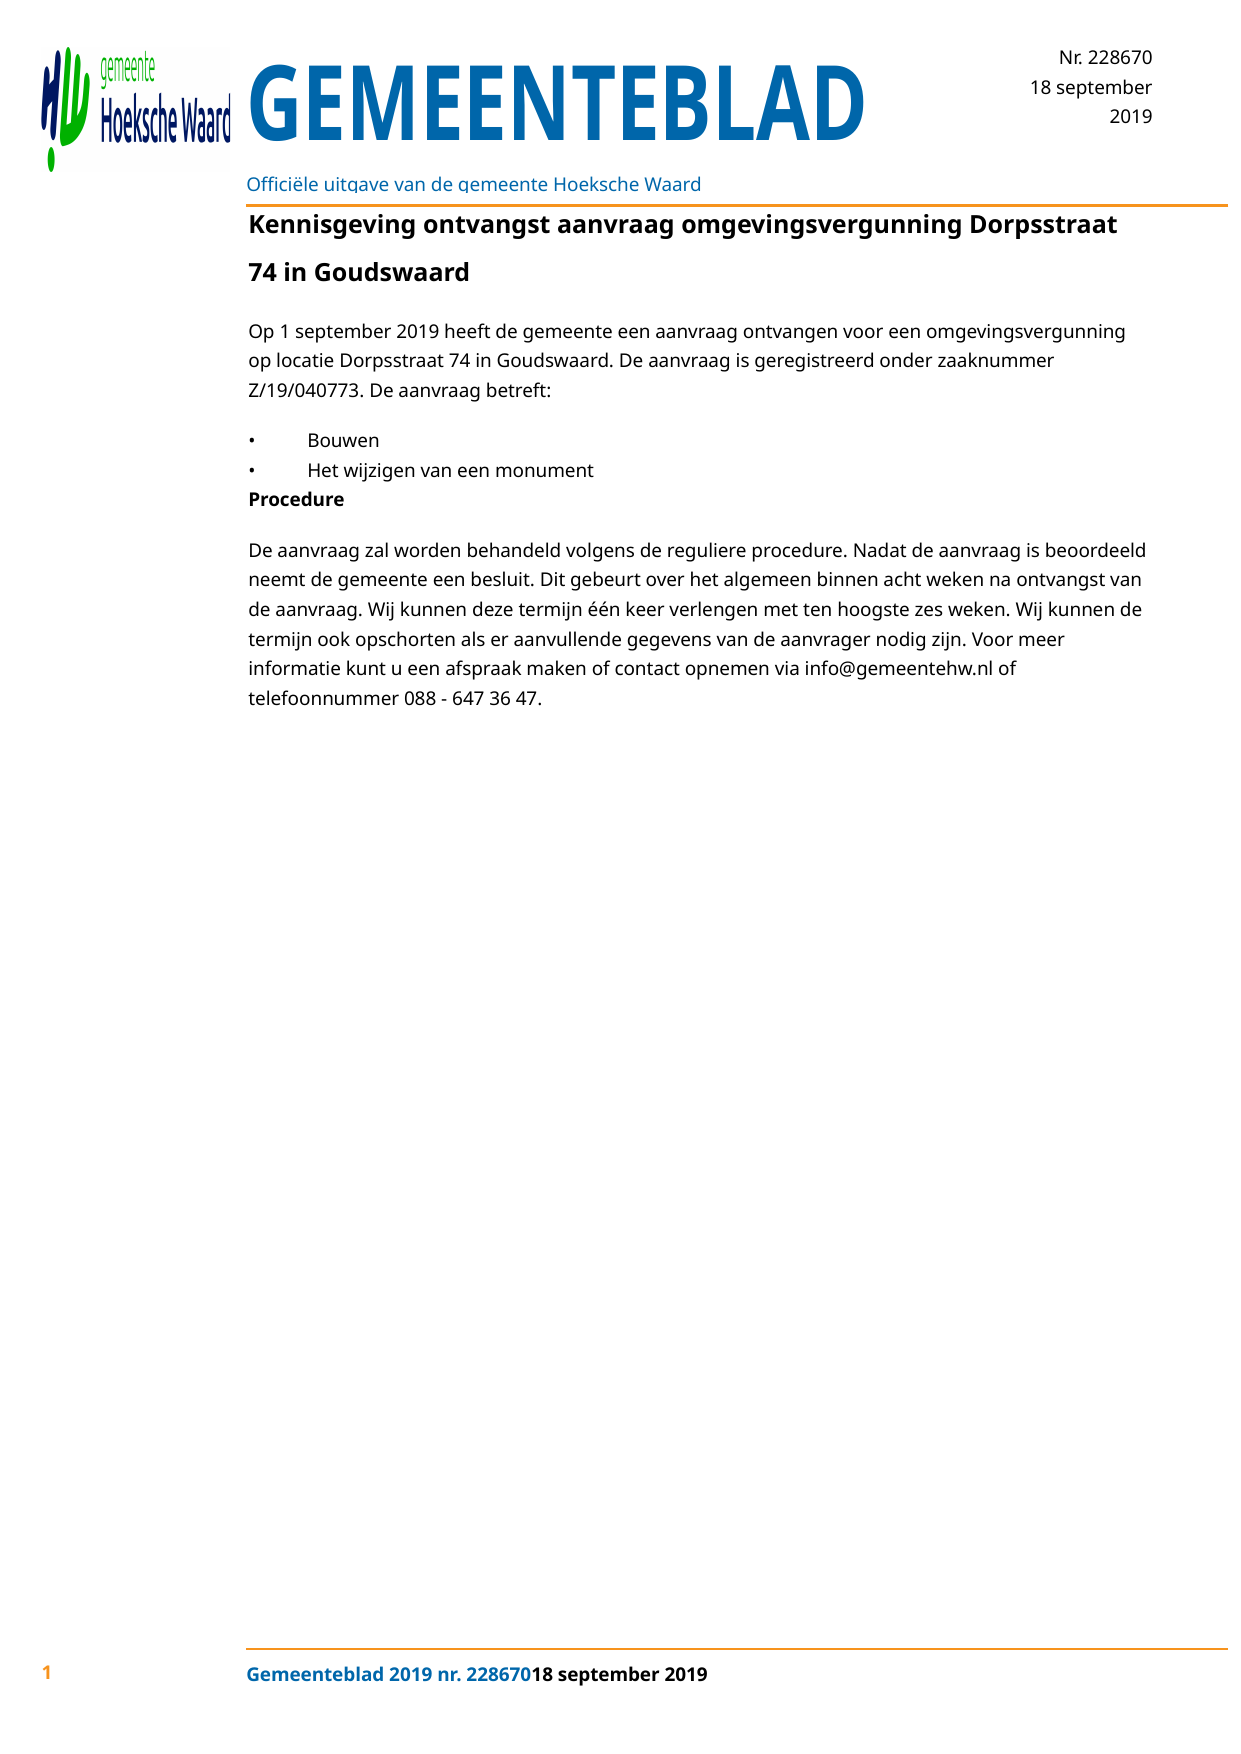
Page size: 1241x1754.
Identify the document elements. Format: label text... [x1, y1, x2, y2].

text Procedure [248, 487, 1152, 512]
list Het wijzigen van een monument [248, 457, 1152, 483]
picture [41, 47, 231, 172]
text De aanvraag zal worden behandeld volgens de reguliere procedure. Nadat de aanvraag is beoordeeld neemt de gemeente een besluit. Dit gebeurt over het algemeen binnen acht weken na ontvangst van de aanvraag. Wij kunnen deze termijn één keer verlengen met ten hoogste zes weken. Wij kunnen de termijn ook opschorten als er aanvullende gegevens van de aanvrager nodig zijn. Voor meer informatie kunt u een afspraak maken of contact opnemen via info@gemeentehw.nl of telefoonnummer 088 - 647 36 47. [248, 537, 1152, 711]
list Bouwen [248, 427, 1152, 453]
text Op 1 september 2019 heeft de gemeente een aanvraag ontvangen voor een omgevingsvergunning op locatie Dorpsstraat 74 in Goudswaard. De aanvraag is geregistreerd onder zaaknummer Z/19/040773. De aanvraag betreft: [248, 318, 1152, 403]
text Kennisgeving ontvangst aanvraag omgevingsvergunning Dorpsstraat 74 in Goudswaard [248, 207, 1152, 288]
